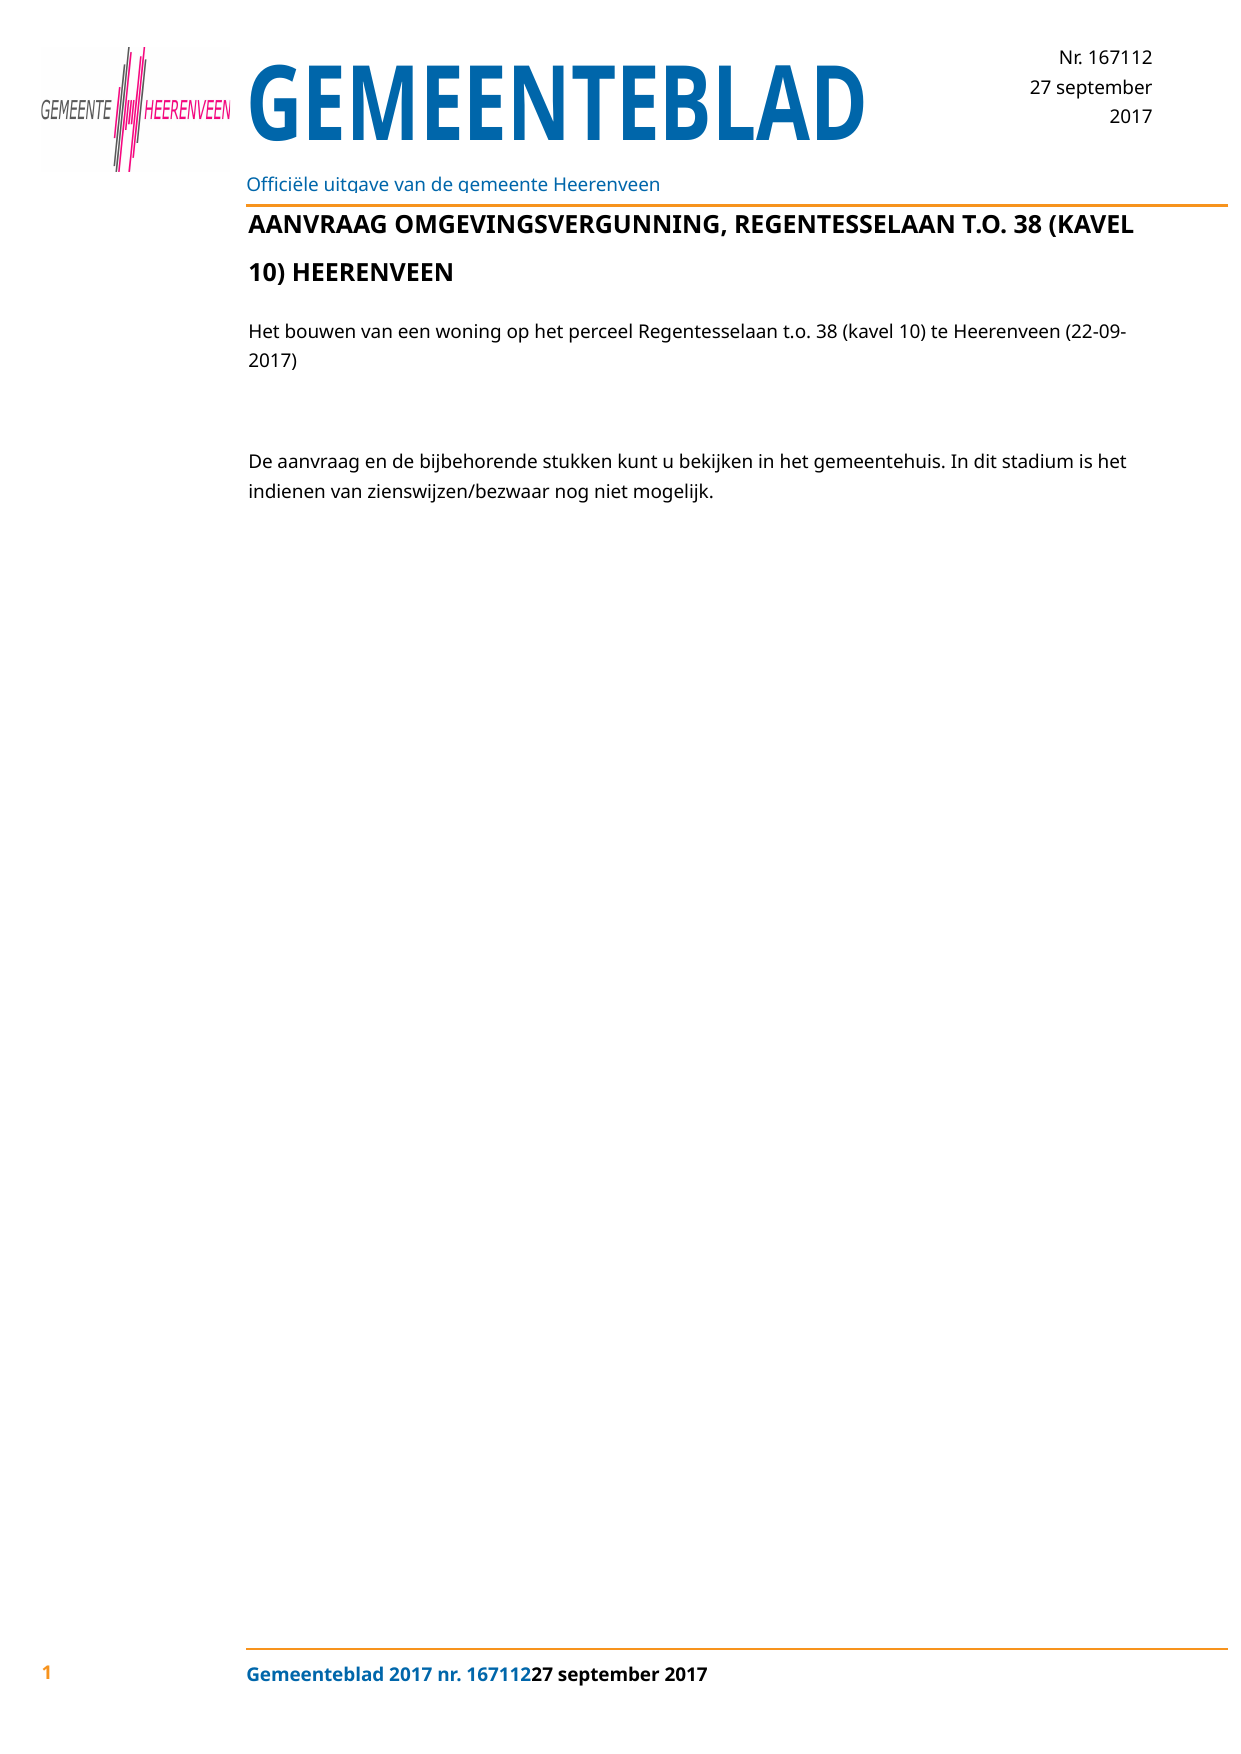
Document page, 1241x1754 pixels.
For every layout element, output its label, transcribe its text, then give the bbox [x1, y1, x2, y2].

picture [41, 47, 231, 172]
text De aanvraag en de bijbehorende stukken kunt u bekijken in het gemeentehuis. In dit stadium is het indienen van zienswijzen/bezwaar nog niet mogelijk. [248, 448, 1152, 504]
text Het bouwen van een woning op het perceel Regentesselaan t.o. 38 (kavel 10) te Heerenveen (22-09-2017) [248, 318, 1152, 373]
text AANVRAAG OMGEVINGSVERGUNNING, REGENTESSELAAN T.O. 38 (KAVEL 10) HEERENVEEN [248, 207, 1152, 288]
